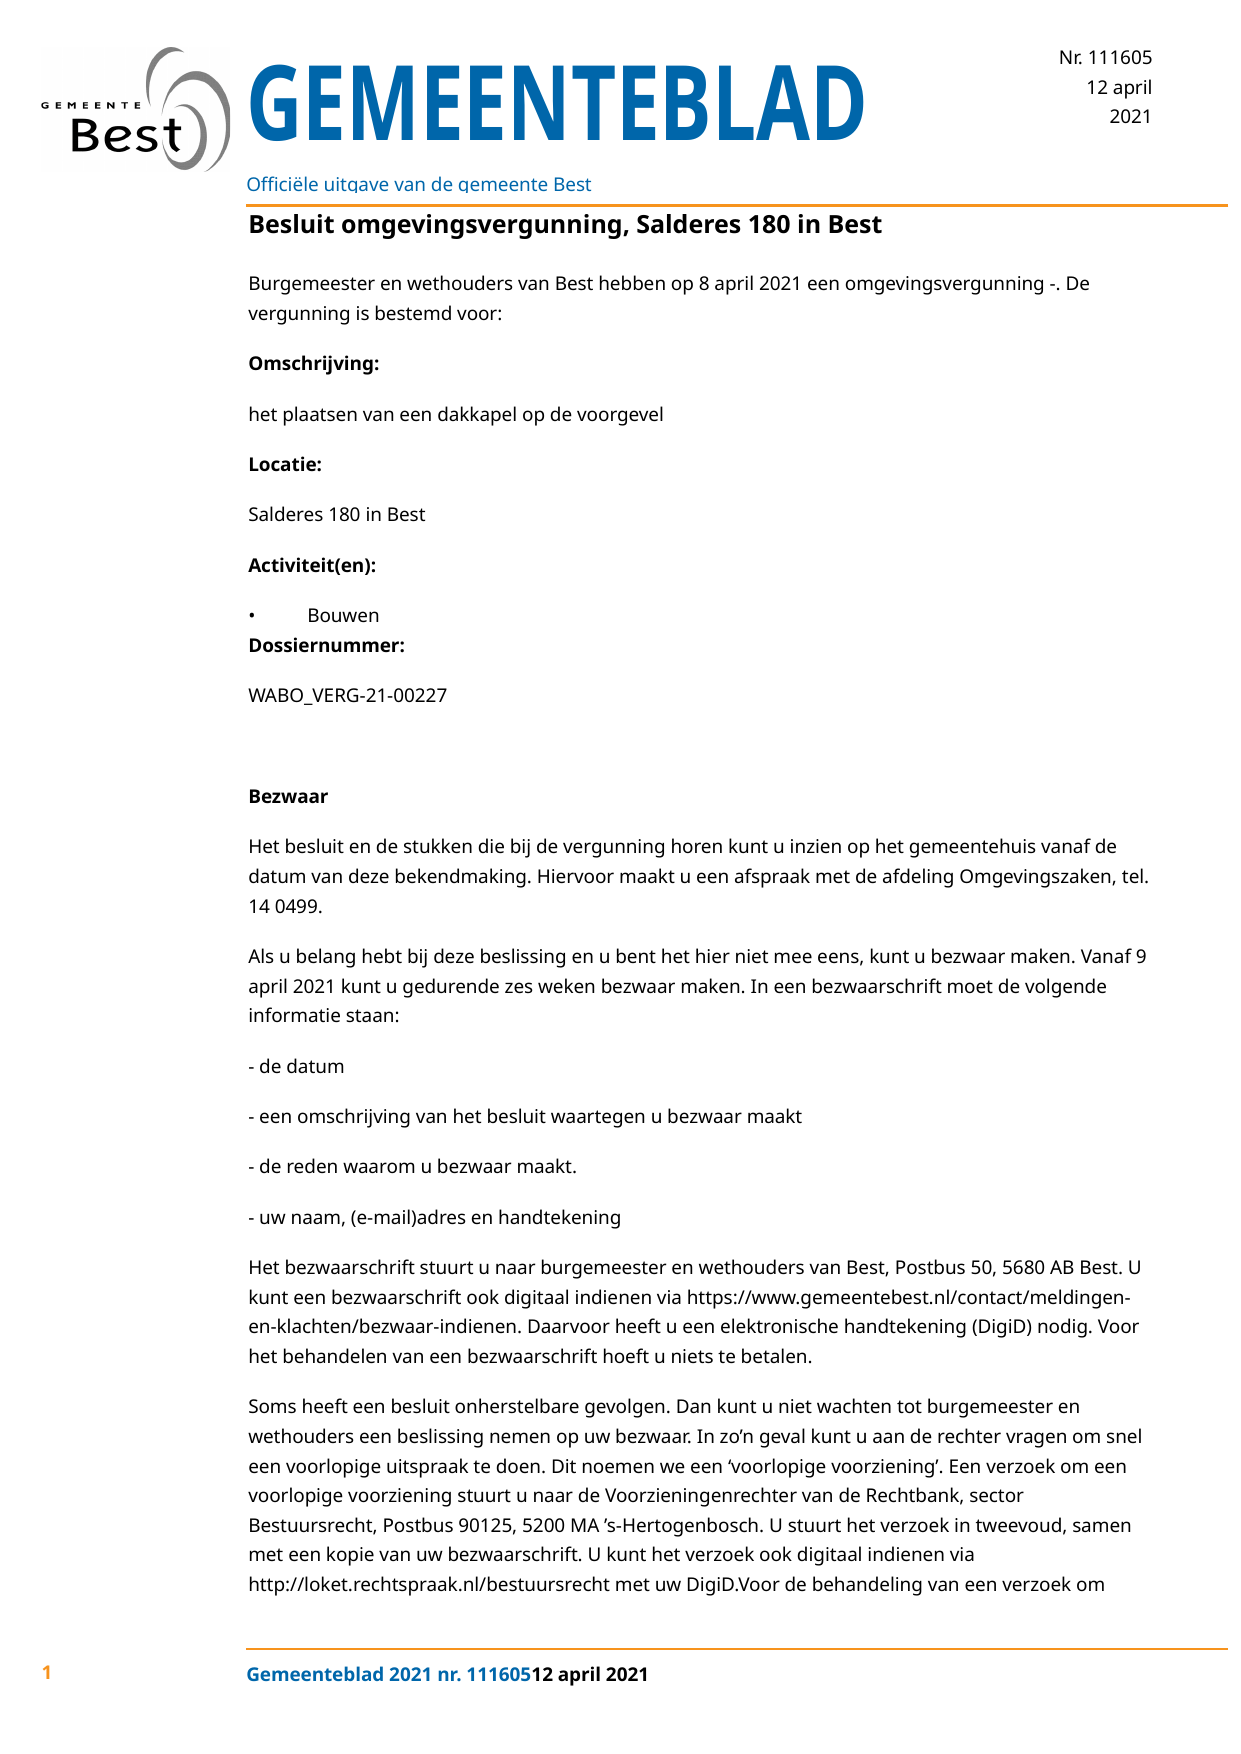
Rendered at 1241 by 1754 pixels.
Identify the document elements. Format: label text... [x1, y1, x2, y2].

text Dossiernummer: [248, 632, 1152, 658]
text Soms heeft een besluit onherstelbare gevolgen. Dan kunt u niet wachten tot burgemeester en wethouders een beslissing nemen op uw bezwaar. In zo’n geval kunt u aan de rechter vragen om snel een voorlopige uitspraak te doen. Dit noemen we een ‘voorlopige voorziening’. Een verzoek om een voorlopige voorziening stuurt u naar de Voorzieningenrechter van de Rechtbank, sector Bestuursrecht, Postbus 90125, 5200 MA ’s-Hertogenbosch. U stuurt het verzoek in tweevoud, samen met een kopie van uw bezwaarschrift. U kunt het verzoek ook digitaal indienen via http://loket.rechtspraak.nl/bestuursrecht met uw DigiD.Voor de behandeling van een verzoek om [248, 1394, 1152, 1597]
picture [41, 47, 231, 172]
text het plaatsen van een dakkapel op de voorgevel [248, 401, 1152, 426]
text Besluit omgevingsvergunning, Salderes 180 in Best [248, 207, 1152, 241]
text Als u belang hebt bij deze beslissing en u bent het hier niet mee eens, kunt u bezwaar maken. Vanaf 9 april 2021 kunt u gedurende zes weken bezwaar maken. In een bezwaarschrift moet de volgende informatie staan: [248, 943, 1152, 1028]
text Activiteit(en): [248, 552, 1152, 578]
text Omschrijving: [248, 350, 1152, 376]
text Locatie: [248, 451, 1152, 477]
text - de reden waarom u bezwaar maakt. [248, 1154, 1152, 1179]
text - een omschrijving van het besluit waartegen u bezwaar maakt [248, 1103, 1152, 1129]
text WABO_VERG-21-00227 [248, 682, 1152, 708]
text Salderes 180 in Best [248, 502, 1152, 527]
list Bouwen [248, 602, 1152, 628]
text - de datum [248, 1053, 1152, 1078]
text Burgemeester en wethouders van Best hebben op 8 april 2021 een omgevingsvergunning -. De vergunning is bestemd voor: [248, 270, 1152, 326]
text Het bezwaarschrift stuurt u naar burgemeester en wethouders van Best, Postbus 50, 5680 AB Best. U kunt een bezwaarschrift ook digitaal indienen via https://www.gemeentebest.nl/contact/meldingen-en-klachten/bezwaar-indienen. Daarvoor heeft u een elektronische handtekening (DigiD) nodig. Voor het behandelen van een bezwaarschrift hoeft u niets te betalen. [248, 1254, 1152, 1369]
text - uw naam, (e-mail)adres en handtekening [248, 1204, 1152, 1230]
text Het besluit en de stukken die bij de vergunning horen kunt u inzien op het gemeentehuis vanaf de datum van deze bekendmaking. Hiervoor maakt u een afspraak met de afdeling Omgevingszaken, tel. 14 0499. [248, 834, 1152, 918]
text Bezwaar [248, 783, 1152, 809]
